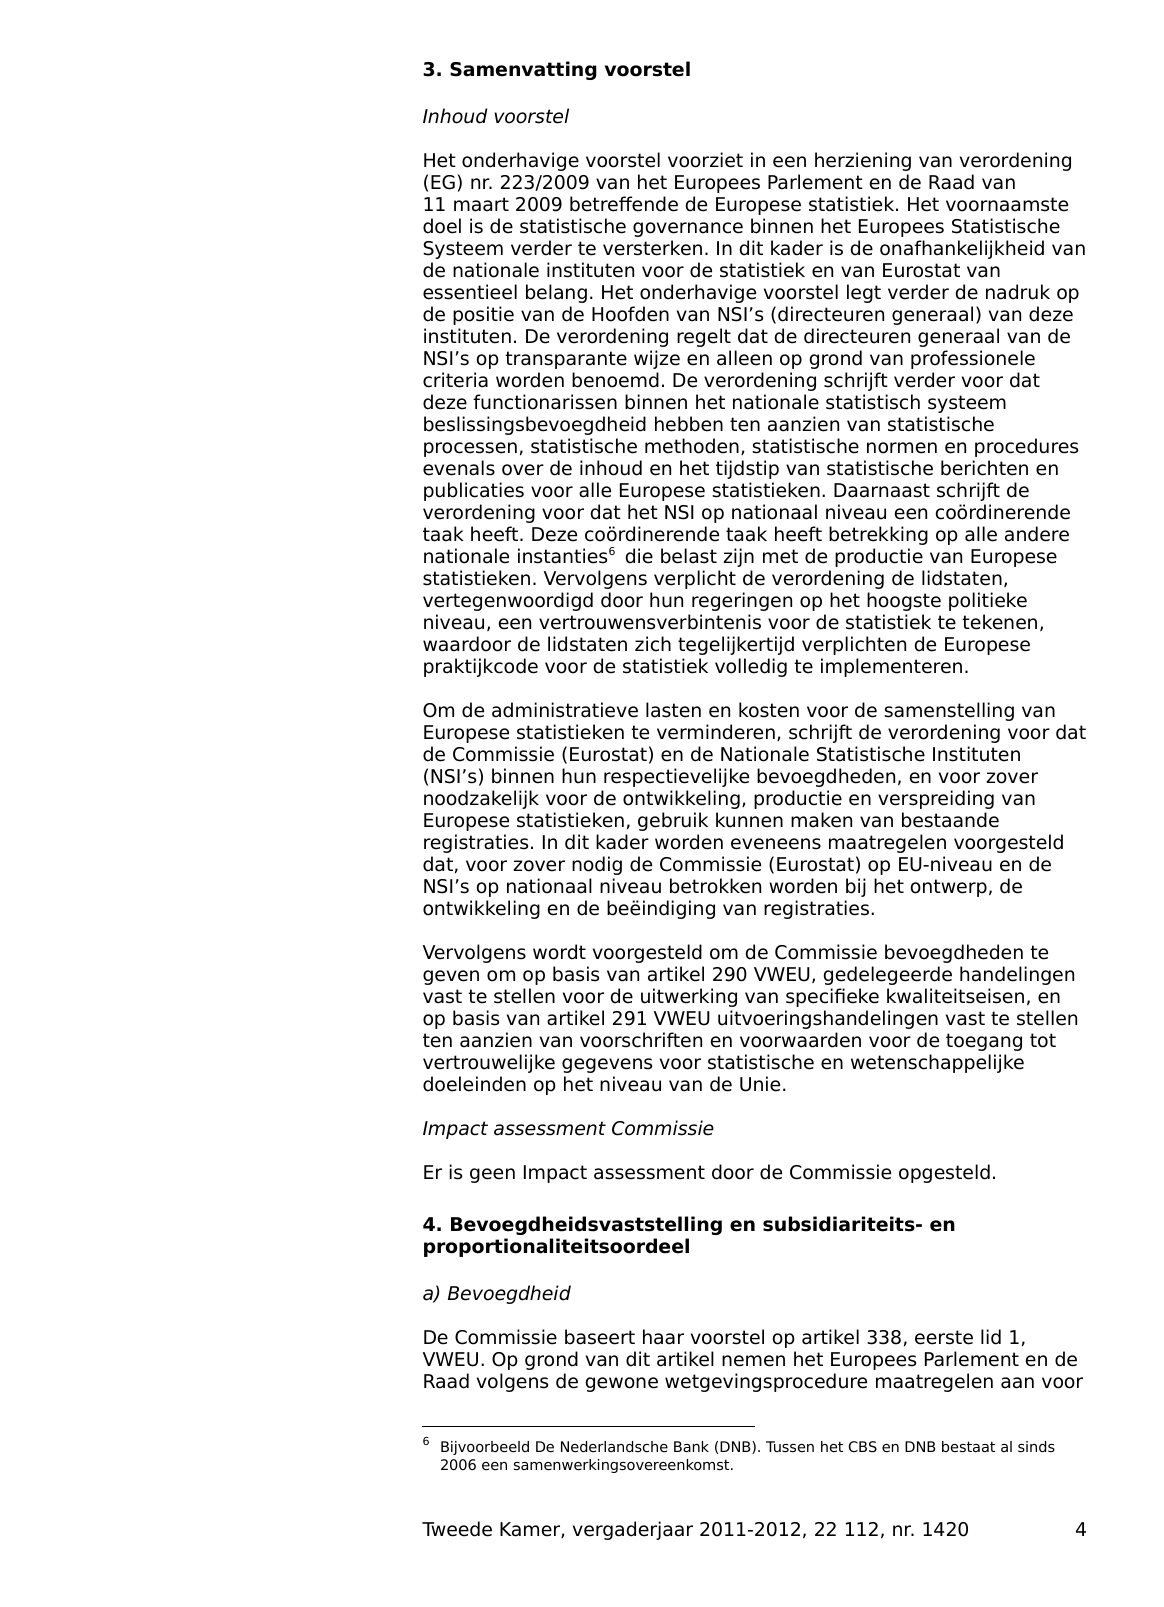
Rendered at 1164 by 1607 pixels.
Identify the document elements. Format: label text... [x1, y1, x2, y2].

text Bijvoorbeeld De Nederlandsche Bank (DNB). Tussen het CBS en DNB bestaat al sinds 2006 een samenwerkingsovereenkomst. [422, 1435, 1087, 1474]
text De Commissie baseert haar voorstel op artikel 338, eerste lid 1, VWEU. Op grond van dit artikel nemen het Europees Parlement en de Raad volgens de gewone wetgevingsprocedure maatregelen aan voor [422, 1327, 1087, 1393]
text Om de administratieve lasten en kosten voor de samenstelling van Europese statistieken te verminderen, schrijft de verordening voor dat de Commissie (Eurostat) en de Nationale Statistische Instituten (NSI’s) binnen hun respectievelijke bevoegdheden, en voor zover noodzakelijk voor de ontwikkeling, productie en verspreiding van Europese statistieken, gebruik kunnen maken van bestaande registraties. In dit kader worden eveneens maatregelen voorgesteld dat, voor zover nodig de Commissie (Eurostat) op EU-niveau en de NSI’s op nationaal niveau betrokken worden bij het ontwerp, de ontwikkeling en de beëindiging van registraties. [422, 700, 1087, 920]
text Er is geen Impact assessment door de Commissie opgesteld. [422, 1162, 1087, 1184]
subtitle 4. Bevoegdheidsvaststelling en subsidiariteits- en proportionaliteitsoordeel [422, 1214, 1087, 1258]
text Het onderhavige voorstel voorziet in een herziening van verordening (EG) nr. 223/2009 van het Europees Parlement en de Raad van 11 maart 2009 betreffende de Europese statistiek. Het voornaamste doel is de statistische governance binnen het Europees Statistische Systeem verder te versterken. In dit kader is de onafhankelijkheid van de nationale instituten voor de statistiek en van Eurostat van essentieel belang. Het onderhavige voorstel legt verder de nadruk op de positie van de Hoofden van NSI’s (directeuren generaal) van deze instituten. De verordening regelt dat de directeuren generaal van de NSI’s op transparante wijze en alleen op grond van professionele criteria worden benoemd. De verordening schrijft verder voor dat deze functionarissen binnen het nationale statistisch systeem beslissingsbevoegdheid hebben ten aanzien van statistische processen, statistische methoden, statistische normen en procedures evenals over de inhoud en het tijdstip van statistische berichten en publicaties voor alle Europese statistieken. Daarnaast schrijft de verordening voor dat het NSI op nationaal niveau een coördinerende taak heeft. Deze coördinerende taak heeft betrekking op alle andere nationale instanties die belast zijn met de productie van Europese statistieken. Vervolgens verplicht de verordening de lidstaten, vertegenwoordigd door hun regeringen op het hoogste politieke niveau, een vertrouwensverbintenis voor de statistiek te tekenen, waardoor de lidstaten zich tegelijkertijd verplichten de Europese praktijkcode voor de statistiek volledig te implementeren. [422, 150, 1087, 678]
subtitle 3. Samenvatting voorstel [422, 59, 1087, 81]
text Vervolgens wordt voorgesteld om de Commissie bevoegdheden te geven om op basis van artikel 290 VWEU, gedelegeerde handelingen vast te stellen voor de uitwerking van specifieke kwaliteitseisen, en op basis van artikel 291 VWEU uitvoeringshandelingen vast te stellen ten aanzien van voorschriften en voorwaarden voor de toegang tot vertrouwelijke gegevens voor statistische en wetenschappelijke doeleinden op het niveau van de Unie. [422, 942, 1087, 1096]
subtitle Impact assessment Commissie [422, 1118, 1087, 1140]
subtitle Inhoud voorstel [422, 106, 1087, 128]
subtitle a) Bevoegdheid [422, 1283, 1087, 1305]
